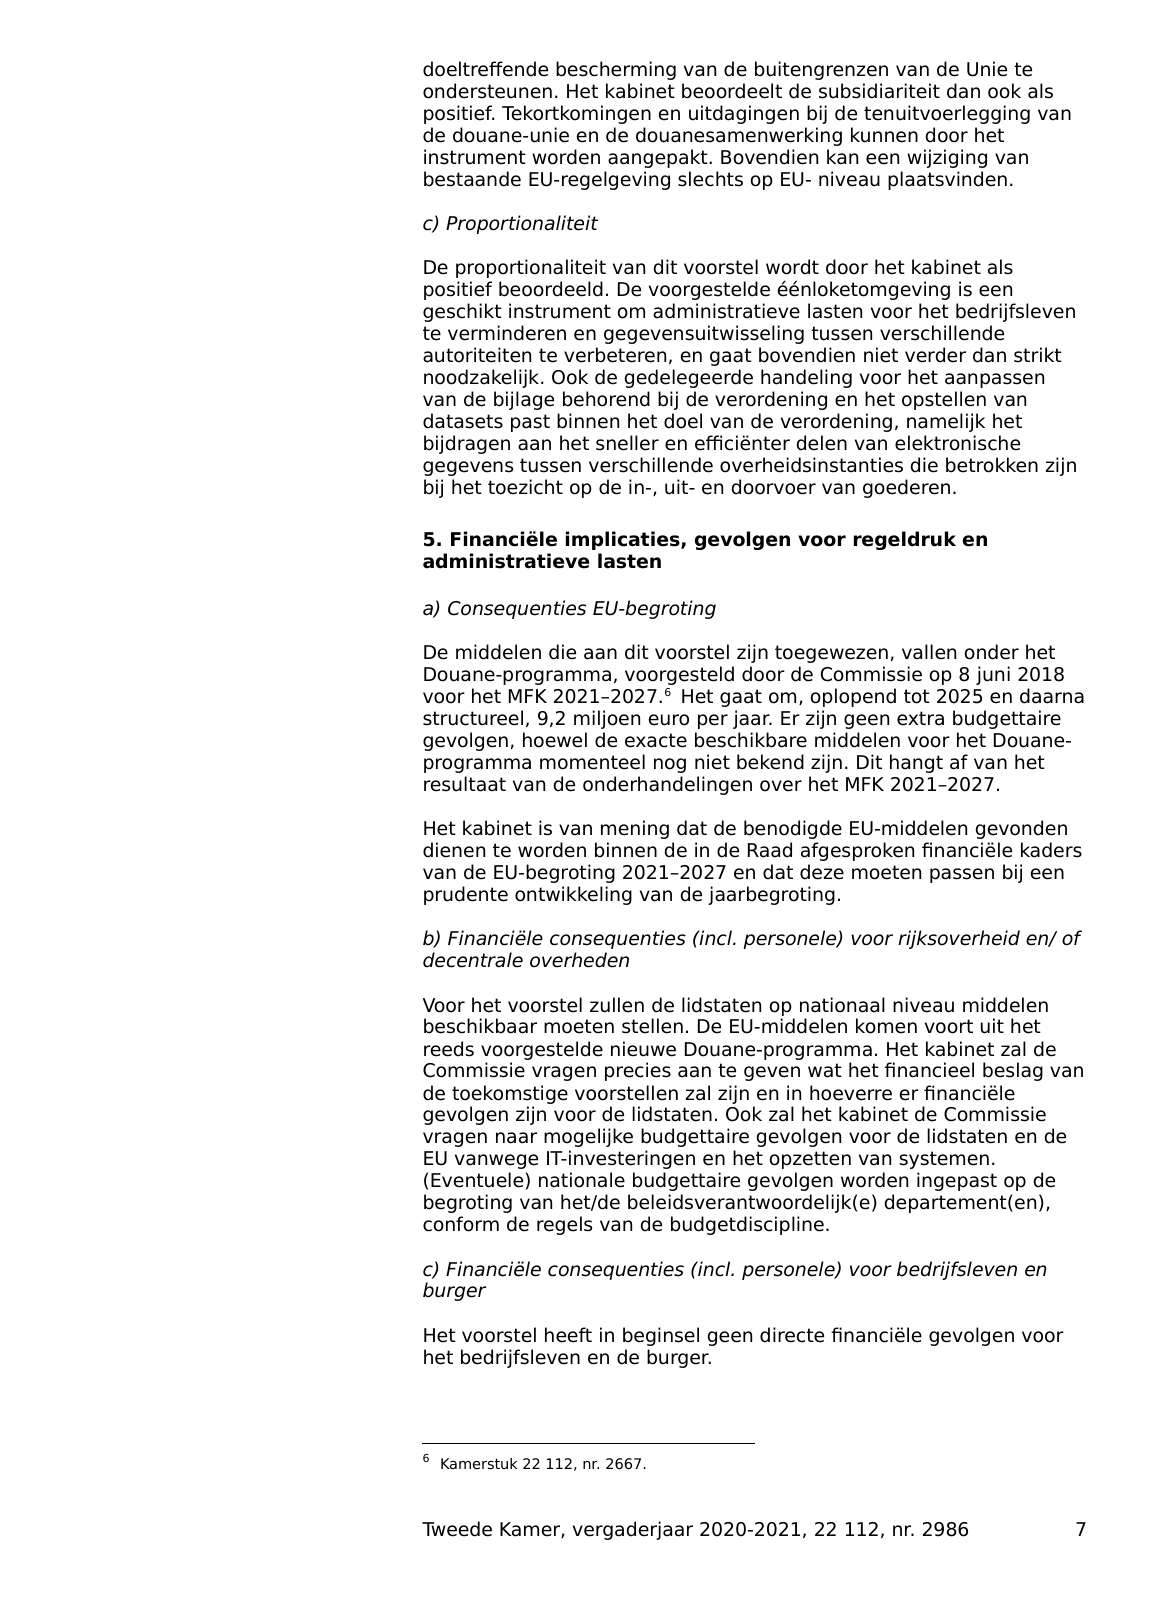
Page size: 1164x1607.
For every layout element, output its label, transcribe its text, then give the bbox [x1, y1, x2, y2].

subtitle a) Consequenties EU-begroting [422, 598, 1087, 620]
text Het kabinet is van mening dat de benodigde EU-middelen gevonden dienen te worden binnen de in de Raad afgesproken financiële kaders van de EU-begroting 2021–2027 en dat deze moeten passen bij een prudente ontwikkeling van de jaarbegroting. [422, 818, 1087, 906]
text Voor het voorstel zullen de lidstaten op nationaal niveau middelen beschikbaar moeten stellen. De EU-middelen komen voort uit het reeds voorgestelde nieuwe Douane-programma. Het kabinet zal de Commissie vragen precies aan te geven wat het financieel beslag van de toekomstige voorstellen zal zijn en in hoeverre er financiële gevolgen zijn voor de lidstaten. Ook zal het kabinet de Commissie vragen naar mogelijke budgettaire gevolgen voor de lidstaten en de EU vanwege IT-investeringen en het opzetten van systemen. (Eventuele) nationale budgettaire gevolgen worden ingepast op de begroting van het/de beleidsverantwoordelijk(e) departement(en), conform de regels van de budgetdiscipline. [422, 994, 1087, 1236]
text Het voorstel heeft in beginsel geen directe financiële gevolgen voor het bedrijfsleven en de burger. [422, 1324, 1087, 1368]
text doeltreffende bescherming van de buitengrenzen van de Unie te ondersteunen. Het kabinet beoordeelt de subsidiariteit dan ook als positief. Tekortkomingen en uitdagingen bij de tenuitvoerlegging van de douane-unie en de douanesamenwerking kunnen door het instrument worden aangepakt. Bovendien kan een wijziging van bestaande EU-regelgeving slechts op EU- niveau plaatsvinden. [422, 59, 1087, 191]
text De middelen die aan dit voorstel zijn toegewezen, vallen onder het Douane-programma, voorgesteld door de Commissie op 8 juni 2018 voor het MFK 2021–2027. Het gaat om, oplopend tot 2025 en daarna structureel, 9,2 miljoen euro per jaar. Er zijn geen extra budgettaire gevolgen, hoewel de exacte beschikbare middelen voor het Douane-programma momenteel nog niet bekend zijn. Dit hangt af van het resultaat van de onderhandelingen over het MFK 2021–2027. [422, 642, 1087, 796]
text Kamerstuk 22 112, nr. 2667. [422, 1452, 1087, 1474]
subtitle c) Proportionaliteit [422, 213, 1087, 235]
text De proportionaliteit van dit voorstel wordt door het kabinet als positief beoordeeld. De voorgestelde éénloketomgeving is een geschikt instrument om administratieve lasten voor het bedrijfsleven te verminderen en gegevensuitwisseling tussen verschillende autoriteiten te verbeteren, en gaat bovendien niet verder dan strikt noodzakelijk. Ook de gedelegeerde handeling voor het aanpassen van de bijlage behorend bij de verordening en het opstellen van datasets past binnen het doel van de verordening, namelijk het bijdragen aan het sneller en efficiënter delen van elektronische gegevens tussen verschillende overheidsinstanties die betrokken zijn bij het toezicht op de in-, uit- en doorvoer van goederen. [422, 257, 1087, 499]
subtitle c) Financiële consequenties (incl. personele) voor bedrijfsleven en burger [422, 1258, 1087, 1302]
subtitle b) Financiële consequenties (incl. personele) voor rijksoverheid en/ of decentrale overheden [422, 928, 1087, 972]
subtitle 5. Financiële implicaties, gevolgen voor regeldruk en administratieve lasten [422, 529, 1087, 573]
